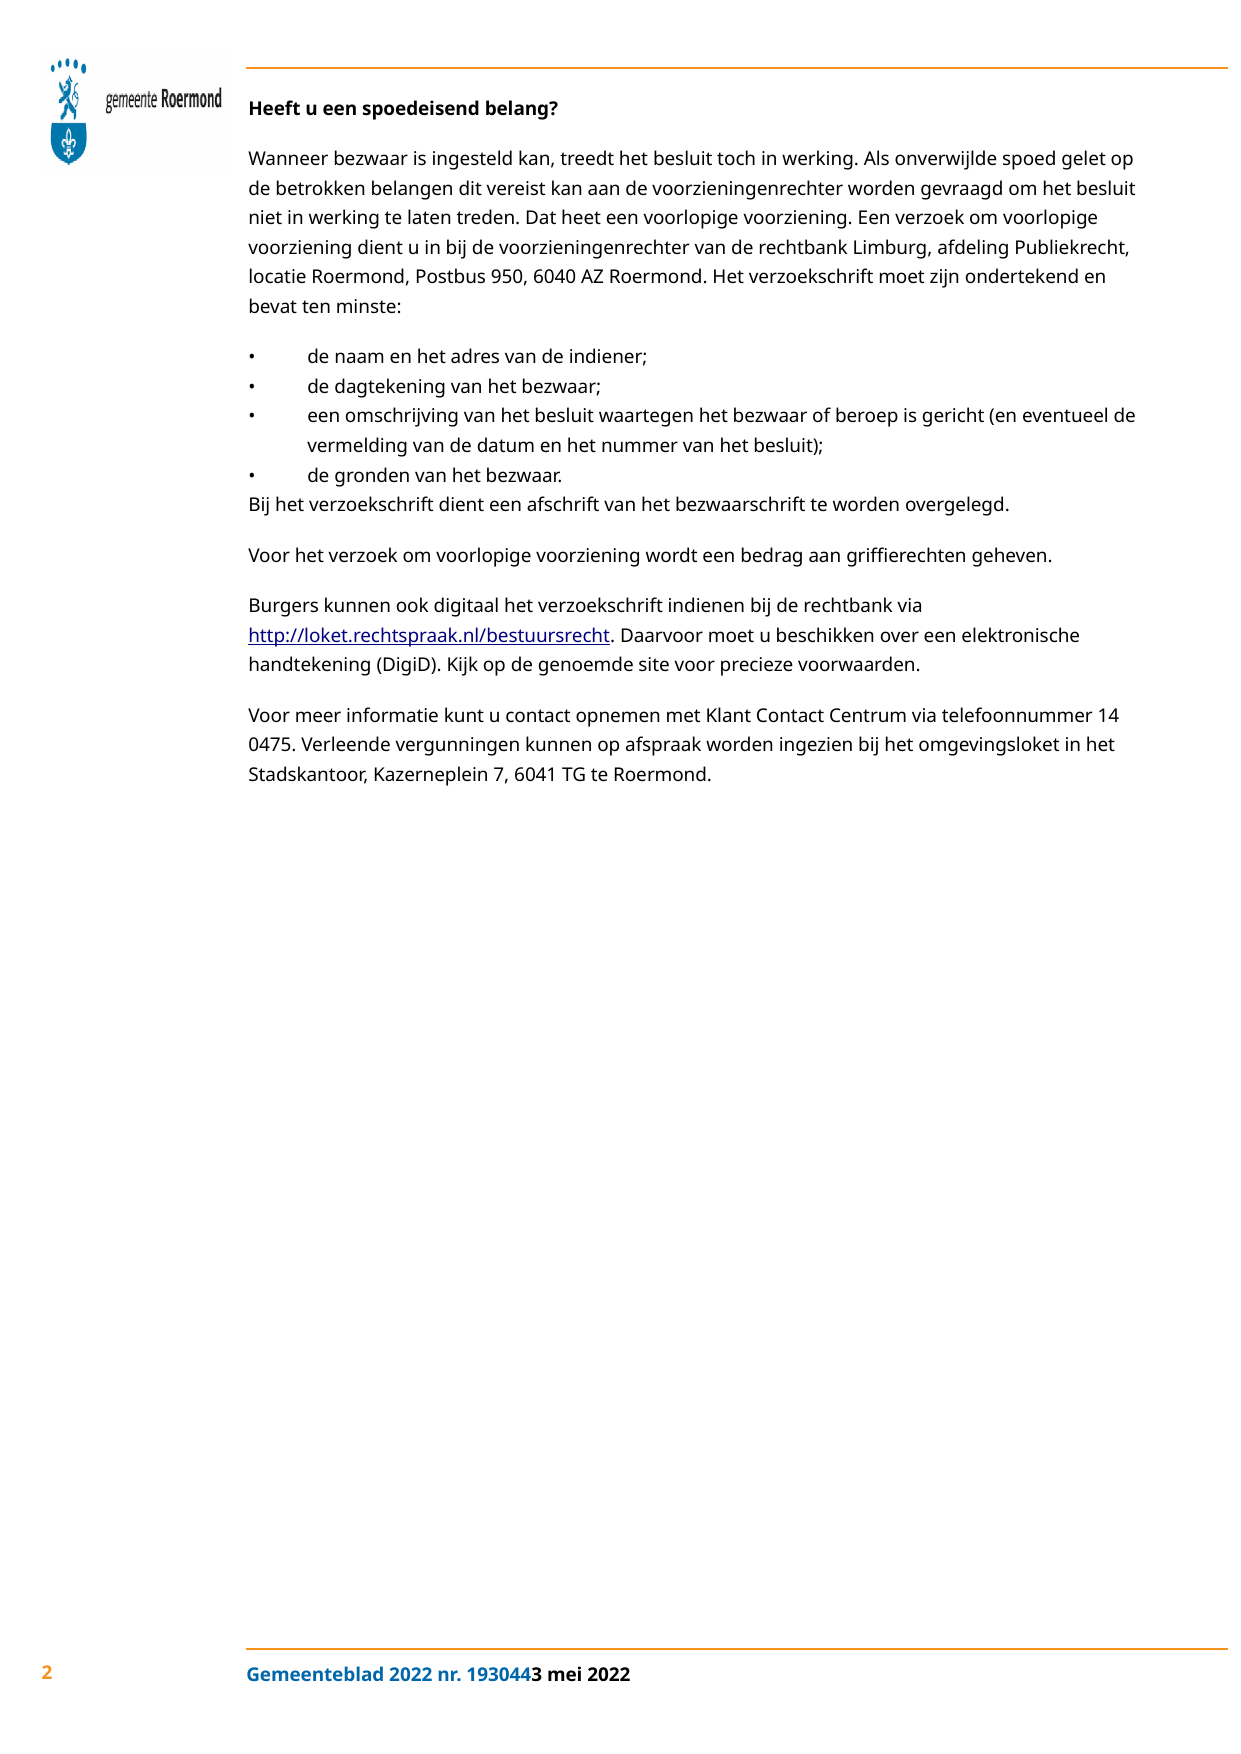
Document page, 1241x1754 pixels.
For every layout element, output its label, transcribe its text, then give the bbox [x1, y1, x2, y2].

picture [41, 47, 231, 172]
text Burgers kunnen ook digitaal het verzoekschrift indienen bij de rechtbank via http://loket.rechtspraak.nl/bestuursrecht. Daarvoor moet u beschikken over een elektronische handtekening (DigiD). Kijk op de genoemde site voor precieze voorwaarden. [248, 592, 1152, 677]
text Bij het verzoekschrift dient een afschrift van het bezwaarschrift te worden overgelegd. [248, 491, 1152, 517]
text Voor meer informatie kunt u contact opnemen met Klant Contact Centrum via telefoonnummer 14 0475. Verleende vergunningen kunnen op afspraak worden ingezien bij het omgevingsloket in het Stadskantoor, Kazerneplein 7, 6041 TG te Roermond. [248, 702, 1152, 787]
text Voor het verzoek om voorlopige voorziening wordt een bedrag aan griffierechten geheven. [248, 542, 1152, 568]
list de dagtekening van het bezwaar; [248, 373, 1152, 399]
text Heeft u een spoedeisend belang? [248, 95, 1152, 121]
text Wanneer bezwaar is ingesteld kan, treedt het besluit toch in werking. Als onverwijlde spoed gelet op de betrokken belangen dit vereist kan aan de voorzieningenrechter worden gevraagd om het besluit niet in werking te laten treden. Dat heet een voorlopige voorziening. Een verzoek om voorlopige voorziening dient u in bij de voorzieningenrechter van de rechtbank Limburg, afdeling Publiekrecht, locatie Roermond, Postbus 950, 6040 AZ Roermond. Het verzoekschrift moet zijn ondertekend en bevat ten minste: [248, 145, 1152, 319]
list de gronden van het bezwaar. [248, 462, 1152, 488]
list een omschrijving van het besluit waartegen het bezwaar of beroep is gericht (en eventueel de vermelding van de datum en het nummer van het besluit); [248, 403, 1152, 458]
list de naam en het adres van de indiener; [248, 343, 1152, 369]
